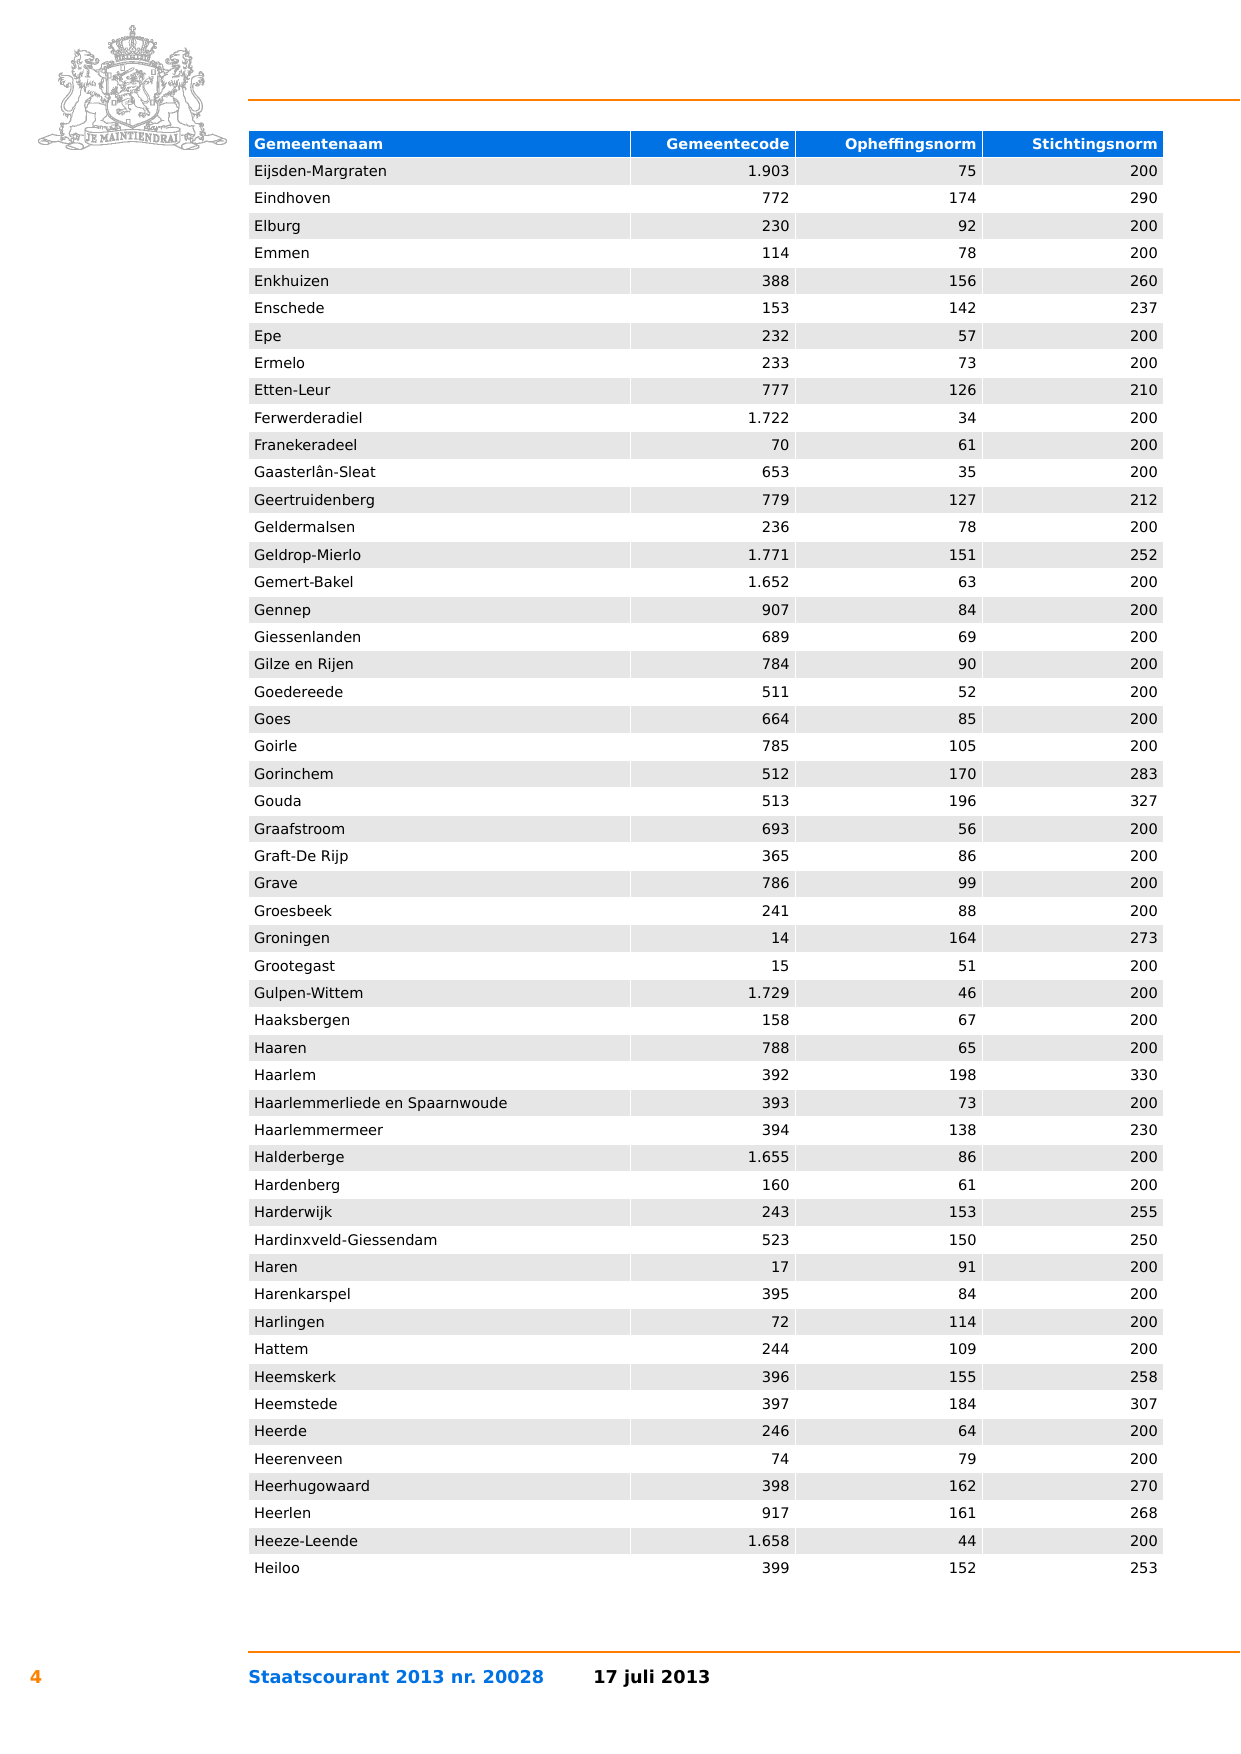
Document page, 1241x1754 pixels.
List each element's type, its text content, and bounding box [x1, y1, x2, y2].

table_cell 72 [631, 1309, 795, 1335]
table_cell 200 [983, 1145, 1163, 1171]
table_cell 917 [631, 1501, 795, 1527]
table_cell 689 [631, 624, 795, 650]
table_cell Groningen [249, 925, 630, 952]
table_cell 200 [983, 323, 1163, 349]
table_cell 184 [796, 1391, 982, 1417]
table_cell 61 [796, 432, 982, 459]
table_cell 290 [983, 186, 1163, 212]
table_cell Epe [249, 323, 630, 349]
table_cell Goes [249, 706, 630, 733]
table_cell 200 [983, 460, 1163, 486]
table_cell 907 [631, 597, 795, 623]
table_cell 14 [631, 925, 795, 952]
table_cell 200 [983, 871, 1163, 897]
table_cell Gennep [249, 597, 630, 623]
table_cell 155 [796, 1364, 982, 1390]
table_cell 200 [983, 1336, 1163, 1363]
table_cell 786 [631, 871, 795, 897]
table_cell 200 [983, 1254, 1163, 1281]
table_header Stichtingsnorm [983, 131, 1163, 157]
table_cell 126 [796, 378, 982, 404]
table_cell 1.771 [631, 542, 795, 568]
table_cell 151 [796, 542, 982, 568]
table_cell 92 [796, 213, 982, 239]
table_cell 784 [631, 651, 795, 678]
table_cell 392 [631, 1063, 795, 1089]
table_cell 365 [631, 843, 795, 869]
table_cell 241 [631, 898, 795, 924]
table_cell Hardinxveld-Giessendam [249, 1227, 630, 1253]
table_cell 52 [796, 679, 982, 705]
table_cell 158 [631, 1008, 795, 1034]
table_cell Gemert-Bakel [249, 569, 630, 596]
table_cell 200 [983, 1282, 1163, 1308]
table_cell Etten-Leur [249, 378, 630, 404]
table_cell 200 [983, 679, 1163, 705]
table_cell 200 [983, 734, 1163, 760]
table_cell 237 [983, 295, 1163, 322]
table_cell 394 [631, 1117, 795, 1143]
table_cell 200 [983, 241, 1163, 267]
table_cell Goirle [249, 734, 630, 760]
table_cell 200 [983, 898, 1163, 924]
table_cell 198 [796, 1063, 982, 1089]
table_cell Ferwerderadiel [249, 405, 630, 431]
table_cell 91 [796, 1254, 982, 1281]
table_cell 200 [983, 651, 1163, 678]
table_cell 258 [983, 1364, 1163, 1390]
table_cell 511 [631, 679, 795, 705]
table_cell 161 [796, 1501, 982, 1527]
table_cell Giessenlanden [249, 624, 630, 650]
table_cell 772 [631, 186, 795, 212]
table_cell Haarlem [249, 1063, 630, 1089]
table_cell Ermelo [249, 350, 630, 376]
table_cell Geertruidenberg [249, 487, 630, 513]
table_cell 200 [983, 1090, 1163, 1116]
table_cell 196 [796, 789, 982, 815]
table_cell 150 [796, 1227, 982, 1253]
table_header Opheffingsnorm [796, 131, 982, 157]
table_cell 56 [796, 816, 982, 842]
table_cell 236 [631, 515, 795, 541]
table_cell 44 [796, 1528, 982, 1554]
table_cell 65 [796, 1035, 982, 1061]
table_cell 57 [796, 323, 982, 349]
table_cell 788 [631, 1035, 795, 1061]
table_cell 152 [796, 1556, 982, 1582]
table_cell 200 [983, 515, 1163, 541]
table_cell 200 [983, 1309, 1163, 1335]
table_cell 73 [796, 350, 982, 376]
table_cell 200 [983, 1008, 1163, 1034]
table_cell 200 [983, 980, 1163, 1007]
table_cell 200 [983, 843, 1163, 869]
table_cell 63 [796, 569, 982, 596]
table_cell Gaasterlân-Sleat [249, 460, 630, 486]
table_cell 1.903 [631, 158, 795, 185]
table_cell 200 [983, 158, 1163, 185]
table_cell 85 [796, 706, 982, 733]
table_cell 396 [631, 1364, 795, 1390]
table_cell 255 [983, 1199, 1163, 1226]
table_cell 162 [796, 1473, 982, 1500]
table_cell 693 [631, 816, 795, 842]
table_cell Enschede [249, 295, 630, 322]
table_cell 252 [983, 542, 1163, 568]
table_cell 35 [796, 460, 982, 486]
table_cell 200 [983, 432, 1163, 459]
table_cell 200 [983, 953, 1163, 979]
table_cell Hattem [249, 1336, 630, 1363]
table_cell Goedereede [249, 679, 630, 705]
table_cell 200 [983, 1446, 1163, 1472]
table_cell 84 [796, 1282, 982, 1308]
table_cell 246 [631, 1419, 795, 1445]
table_cell 200 [983, 624, 1163, 650]
table_cell 283 [983, 761, 1163, 787]
table_cell Graafstroom [249, 816, 630, 842]
table_cell 114 [796, 1309, 982, 1335]
table_cell 779 [631, 487, 795, 513]
table_cell Harderwijk [249, 1199, 630, 1226]
table_cell 156 [796, 268, 982, 294]
table_cell 395 [631, 1282, 795, 1308]
table_cell 230 [983, 1117, 1163, 1143]
table_cell 114 [631, 241, 795, 267]
table_cell 75 [796, 158, 982, 185]
table_cell 330 [983, 1063, 1163, 1089]
table_cell 64 [796, 1419, 982, 1445]
table_cell 273 [983, 925, 1163, 952]
table_cell 1.658 [631, 1528, 795, 1554]
table_cell 253 [983, 1556, 1163, 1582]
table_cell Geldermalsen [249, 515, 630, 541]
table_cell 664 [631, 706, 795, 733]
table_cell 200 [983, 597, 1163, 623]
table_cell 200 [983, 350, 1163, 376]
table_cell 200 [983, 405, 1163, 431]
table_cell 268 [983, 1501, 1163, 1527]
table_cell 200 [983, 569, 1163, 596]
table_cell Heerlen [249, 1501, 630, 1527]
table_cell 51 [796, 953, 982, 979]
table_cell 170 [796, 761, 982, 787]
table_cell 142 [796, 295, 982, 322]
table_cell 200 [983, 1035, 1163, 1061]
table_cell Harenkarspel [249, 1282, 630, 1308]
table_cell Gulpen-Wittem [249, 980, 630, 1007]
table_cell 210 [983, 378, 1163, 404]
table_cell 67 [796, 1008, 982, 1034]
table_cell 34 [796, 405, 982, 431]
table_header Gemeentecode [631, 131, 795, 157]
table_cell Haaksbergen [249, 1008, 630, 1034]
table_cell Haaren [249, 1035, 630, 1061]
table_cell 174 [796, 186, 982, 212]
table_cell 230 [631, 213, 795, 239]
table_cell 250 [983, 1227, 1163, 1253]
table_cell 307 [983, 1391, 1163, 1417]
table_cell 127 [796, 487, 982, 513]
table_cell 15 [631, 953, 795, 979]
table_cell 84 [796, 597, 982, 623]
table_cell Hardenberg [249, 1172, 630, 1198]
table_cell Halderberge [249, 1145, 630, 1171]
table_cell 160 [631, 1172, 795, 1198]
table_cell 200 [983, 1528, 1163, 1554]
table_cell 233 [631, 350, 795, 376]
table_cell 99 [796, 871, 982, 897]
table_cell 327 [983, 789, 1163, 815]
table_cell 73 [796, 1090, 982, 1116]
table_cell 200 [983, 1419, 1163, 1445]
table_cell Franekeradeel [249, 432, 630, 459]
table_cell 69 [796, 624, 982, 650]
table_cell 270 [983, 1473, 1163, 1500]
table_cell 79 [796, 1446, 982, 1472]
table_cell 1.655 [631, 1145, 795, 1171]
table_cell Heeze-Leende [249, 1528, 630, 1554]
table_cell Eijsden-Margraten [249, 158, 630, 185]
table_cell 86 [796, 1145, 982, 1171]
table_cell Heerenveen [249, 1446, 630, 1472]
table_cell 70 [631, 432, 795, 459]
table_cell 74 [631, 1446, 795, 1472]
table_cell Gouda [249, 789, 630, 815]
table_cell Gilze en Rijen [249, 651, 630, 678]
table_cell 109 [796, 1336, 982, 1363]
table_cell 164 [796, 925, 982, 952]
table_cell 398 [631, 1473, 795, 1500]
table_cell 243 [631, 1199, 795, 1226]
table_cell 1.652 [631, 569, 795, 596]
table_cell Haarlemmerliede en Spaarnwoude [249, 1090, 630, 1116]
table_cell 1.722 [631, 405, 795, 431]
table_cell 200 [983, 706, 1163, 733]
table_cell 777 [631, 378, 795, 404]
table_cell 260 [983, 268, 1163, 294]
table_cell 78 [796, 515, 982, 541]
table_cell 1.729 [631, 980, 795, 1007]
table_cell Heerde [249, 1419, 630, 1445]
table_cell Emmen [249, 241, 630, 267]
table_cell 232 [631, 323, 795, 349]
table_cell 397 [631, 1391, 795, 1417]
table_cell 512 [631, 761, 795, 787]
table_cell Geldrop-Mierlo [249, 542, 630, 568]
table_cell Enkhuizen [249, 268, 630, 294]
table_cell Heiloo [249, 1556, 630, 1582]
table_cell 90 [796, 651, 982, 678]
table_cell 388 [631, 268, 795, 294]
table_cell 88 [796, 898, 982, 924]
table_cell 153 [796, 1199, 982, 1226]
table_cell Groesbeek [249, 898, 630, 924]
table_cell Haarlemmermeer [249, 1117, 630, 1143]
table_cell 244 [631, 1336, 795, 1363]
table_cell Grootegast [249, 953, 630, 979]
picture [38, 25, 227, 150]
table_cell 785 [631, 734, 795, 760]
table_cell 61 [796, 1172, 982, 1198]
table_cell Gorinchem [249, 761, 630, 787]
table_cell Heerhugowaard [249, 1473, 630, 1500]
table_cell Heemskerk [249, 1364, 630, 1390]
table_cell 523 [631, 1227, 795, 1253]
table_cell Haren [249, 1254, 630, 1281]
table_cell 105 [796, 734, 982, 760]
table_cell Heemstede [249, 1391, 630, 1417]
table_cell 138 [796, 1117, 982, 1143]
table_cell 200 [983, 1172, 1163, 1198]
table_cell Elburg [249, 213, 630, 239]
table_cell 212 [983, 487, 1163, 513]
table_cell 78 [796, 241, 982, 267]
table_cell 200 [983, 213, 1163, 239]
table_header Gemeentenaam [249, 131, 630, 157]
table_cell 17 [631, 1254, 795, 1281]
table_cell 399 [631, 1556, 795, 1582]
table_cell Grave [249, 871, 630, 897]
table_cell Eindhoven [249, 186, 630, 212]
table_cell 86 [796, 843, 982, 869]
table_cell Harlingen [249, 1309, 630, 1335]
table_cell 393 [631, 1090, 795, 1116]
table_cell 200 [983, 816, 1163, 842]
table_cell 153 [631, 295, 795, 322]
table_cell 513 [631, 789, 795, 815]
table_cell 653 [631, 460, 795, 486]
table_cell 46 [796, 980, 982, 1007]
table_cell Graft-De Rijp [249, 843, 630, 869]
